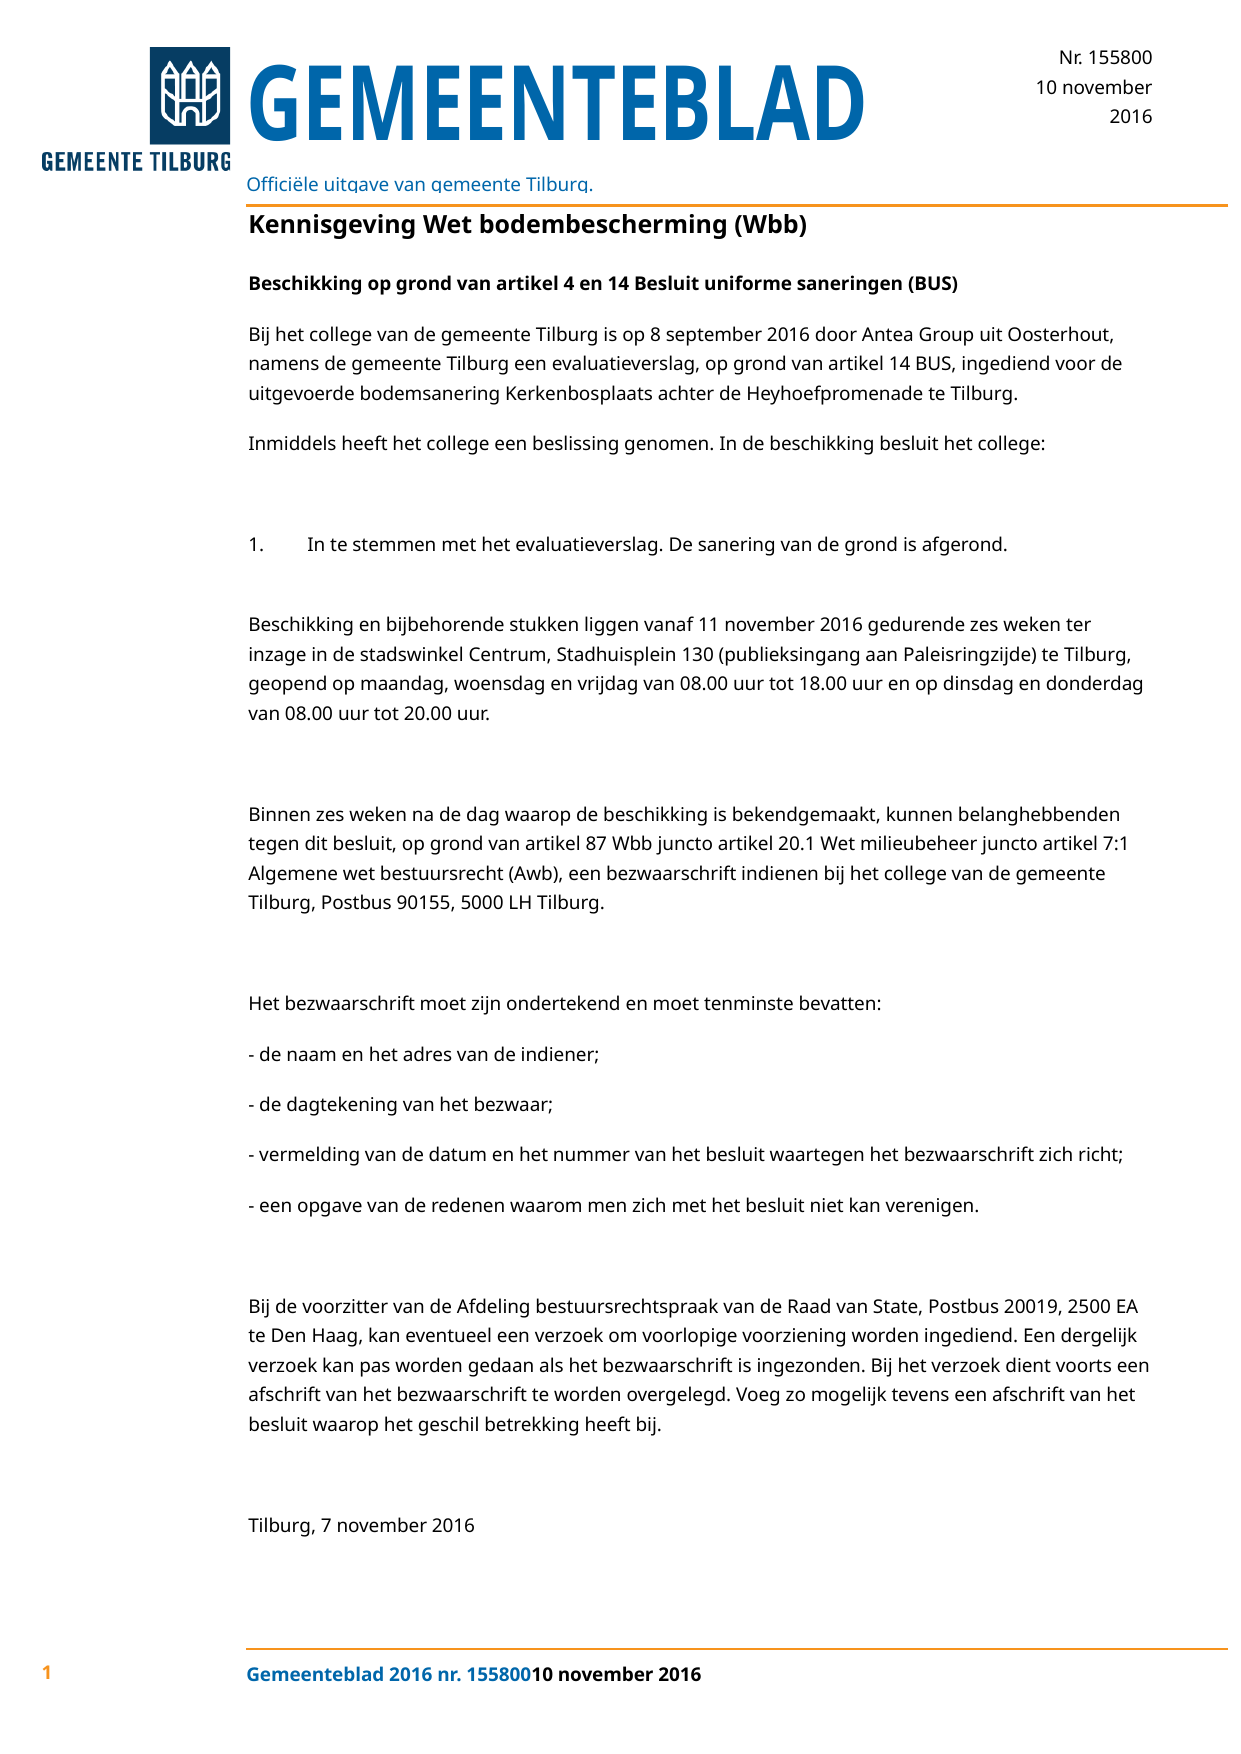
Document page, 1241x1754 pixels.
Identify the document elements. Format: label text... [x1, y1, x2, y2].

text - vermelding van de datum en het nummer van het besluit waartegen het bezwaarschrift zich richt; [248, 1142, 1152, 1167]
text Tilburg, 7 november 2016 [248, 1512, 1152, 1538]
text Binnen zes weken na de dag waarop de beschikking is bekendgemaakt, kunnen belanghebbenden tegen dit besluit, op grond van artikel 87 Wbb juncto artikel 20.1 Wet milieubeheer juncto artikel 7:1 Algemene wet bestuursrecht (Awb), een bezwaarschrift indienen bij het college van de gemeente Tilburg, Postbus 90155, 5000 LH Tilburg. [248, 801, 1152, 915]
text - de dagtekening van het bezwaar; [248, 1091, 1152, 1117]
text Inmiddels heeft het college een beslissing genomen. In de beschikking besluit het college: [248, 430, 1152, 456]
text Beschikking op grond van artikel 4 en 14 Besluit uniforme saneringen (BUS) [248, 270, 1152, 296]
text Bij de voorzitter van de Afdeling bestuursrechtspraak van de Raad van State, Postbus 20019, 2500 EA te Den Haag, kan eventueel een verzoek om voorlopige voorziening worden ingediend. Een dergelijk verzoek kan pas worden gedaan als het bezwaarschrift is ingezonden. Bij het verzoek dient voorts een afschrift van het bezwaarschrift te worden overgelegd. Voeg zo mogelijk tevens een afschrift van het besluit waarop het geschil betrekking heeft bij. [248, 1293, 1152, 1437]
text Het bezwaarschrift moet zijn ondertekend en moet tenminste bevatten: [248, 990, 1152, 1016]
list In te stemmen met het evaluatieverslag. De sanering van de grond is afgerond. [248, 531, 1152, 557]
text - de naam en het adres van de indiener; [248, 1041, 1152, 1066]
text Bij het college van de gemeente Tilburg is op 8 september 2016 door Antea Group uit Oosterhout, namens de gemeente Tilburg een evaluatieverslag, op grond van artikel 14 BUS, ingediend voor de uitgevoerde bodemsanering Kerkenbosplaats achter de Heyhoefpromenade te Tilburg. [248, 321, 1152, 406]
text Beschikking en bijbehorende stukken liggen vanaf 11 november 2016 gedurende zes weken ter inzage in de stadswinkel Centrum, Stadhuisplein 130 (publieksingang aan Paleisringzijde) te Tilburg, geopend op maandag, woensdag en vrijdag van 08.00 uur tot 18.00 uur en op dinsdag en donderdag van 08.00 uur tot 20.00 uur. [248, 611, 1152, 726]
picture [41, 47, 231, 172]
text Kennisgeving Wet bodembescherming (Wbb) [248, 207, 1152, 241]
text - een opgave van de redenen waarom men zich met het besluit niet kan verenigen. [248, 1192, 1152, 1218]
